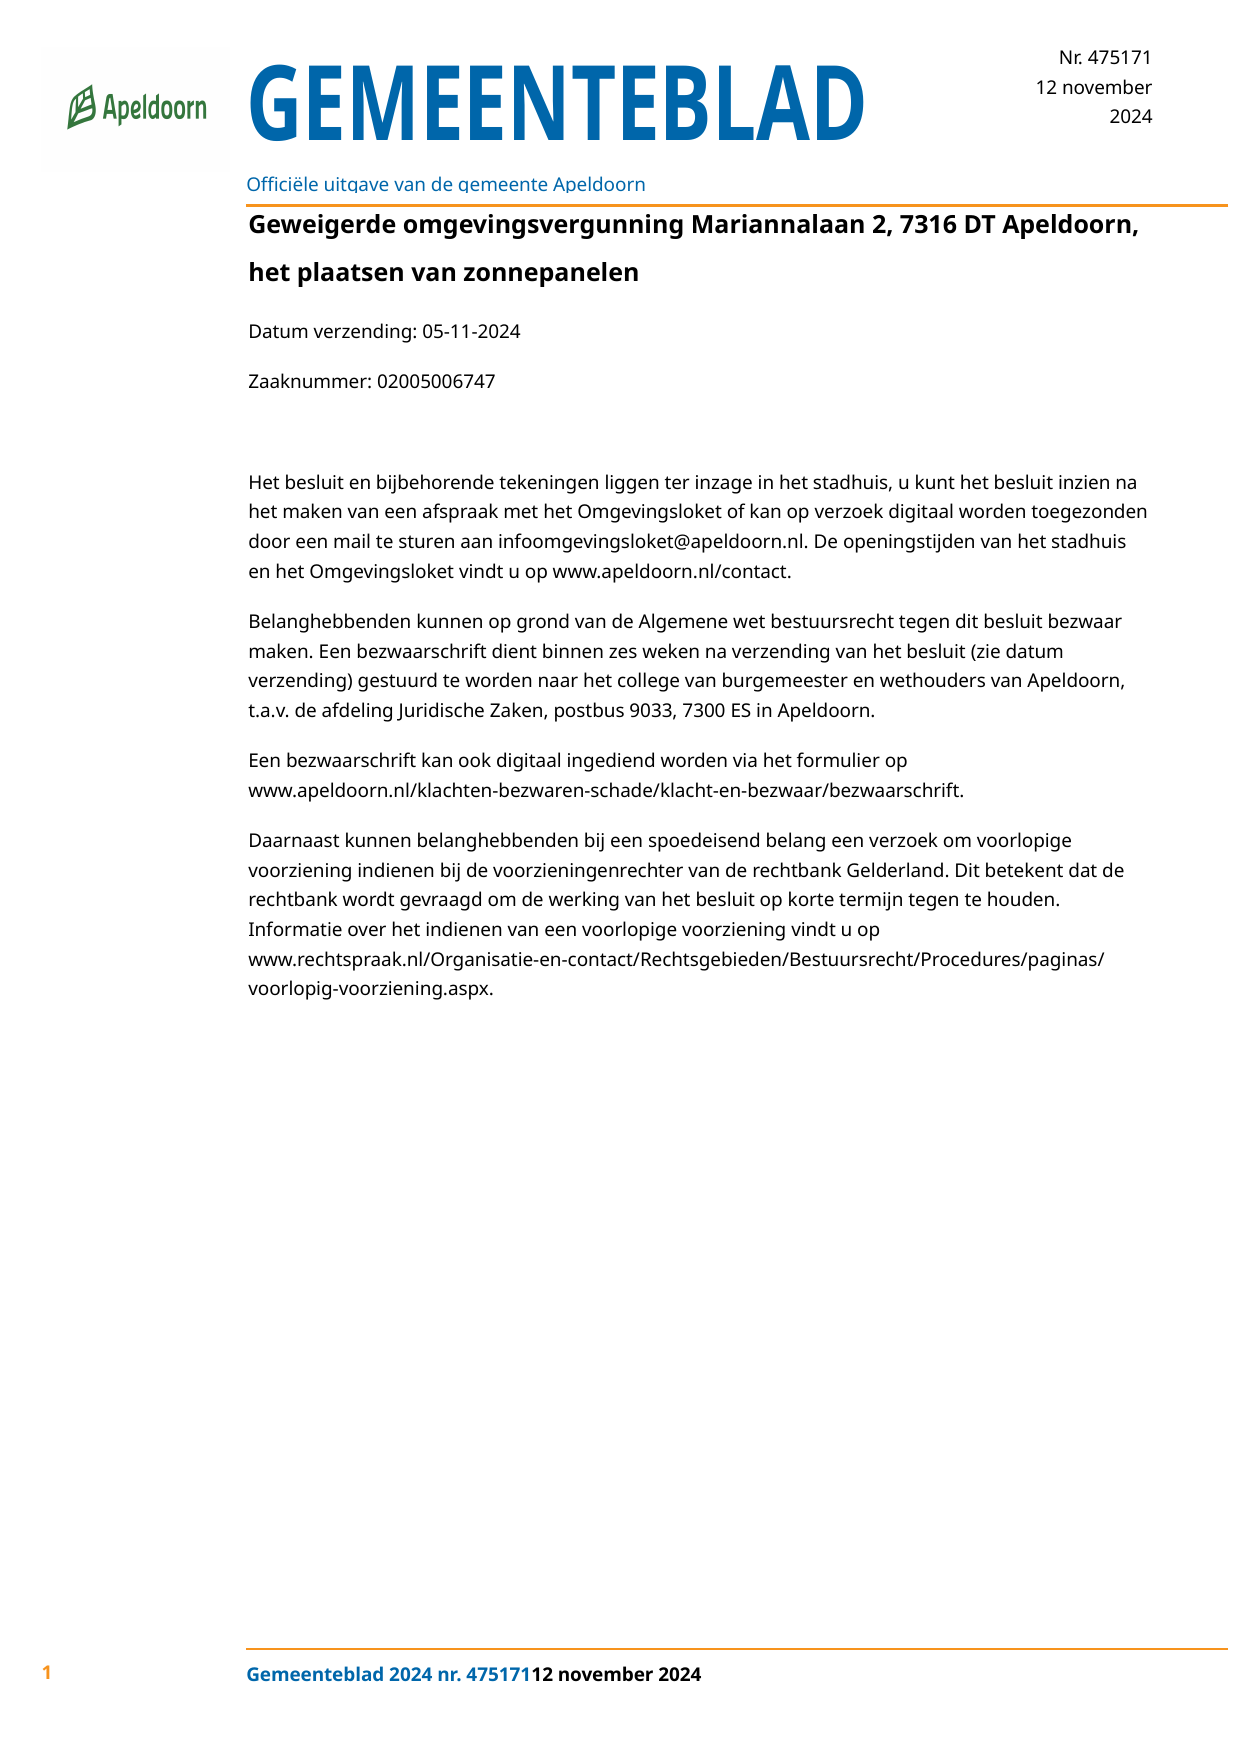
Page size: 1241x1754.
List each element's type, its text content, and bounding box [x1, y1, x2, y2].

text Datum verzending: 05-11-2024 [248, 318, 1152, 344]
text Het besluit en bijbehorende tekeningen liggen ter inzage in het stadhuis, u kunt het besluit inzien na het maken van een afspraak met het Omgevingsloket of kan op verzoek digitaal worden toegezonden door een mail te sturen aan infoomgevingsloket@apeldoorn.nl. De openingstijden van het stadhuis en het Omgevingsloket vindt u op www.apeldoorn.nl/contact. [248, 469, 1152, 584]
text Zaaknummer: 02005006747 [248, 368, 1152, 394]
text Daarnaast kunnen belanghebbenden bij een spoedeisend belang een verzoek om voorlopige voorziening indienen bij de voorzieningenrechter van de rechtbank Gelderland. Dit betekent dat de rechtbank wordt gevraagd om de werking van het besluit op korte termijn tegen te houden. Informatie over het indienen van een voorlopige voorziening vindt u op www.rechtspraak.nl/Organisatie-en-contact/Rechtsgebieden/Bestuursrecht/Procedures/paginas/voorlopig-voorziening.aspx. [248, 827, 1152, 1001]
picture [41, 47, 231, 172]
text Een bezwaarschrift kan ook digitaal ingediend worden via het formulier op www.apeldoorn.nl/klachten-bezwaren-schade/klacht-en-bezwaar/bezwaarschrift. [248, 747, 1152, 803]
text Geweigerde omgevingsvergunning Mariannalaan 2, 7316 DT Apeldoorn, het plaatsen van zonnepanelen [248, 207, 1152, 288]
text Belanghebbenden kunnen op grond van de Algemene wet bestuursrecht tegen dit besluit bezwaar maken. Een bezwaarschrift dient binnen zes weken na verzending van het besluit (zie datum verzending) gestuurd te worden naar het college van burgemeester en wethouders van Apeldoorn, t.a.v. de afdeling Juridische Zaken, postbus 9033, 7300 ES in Apeldoorn. [248, 608, 1152, 723]
